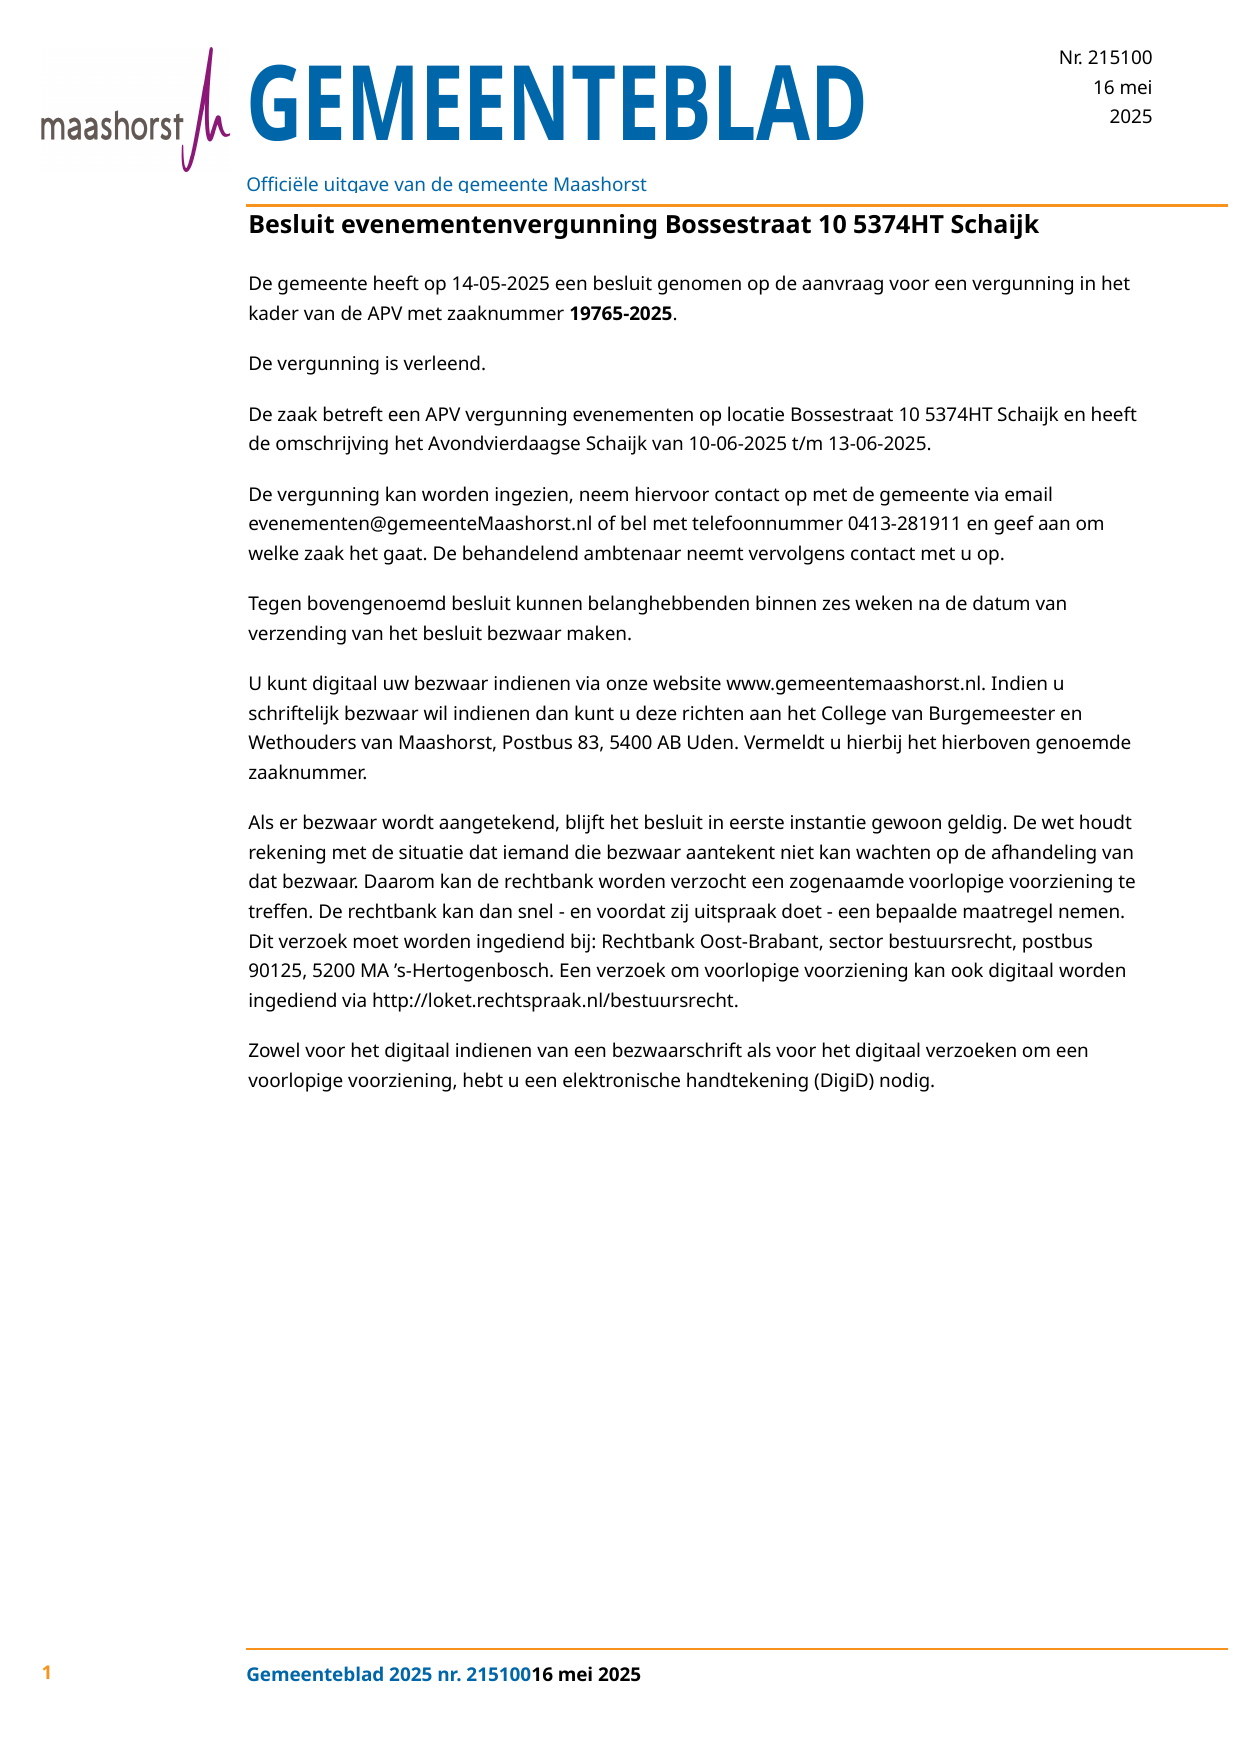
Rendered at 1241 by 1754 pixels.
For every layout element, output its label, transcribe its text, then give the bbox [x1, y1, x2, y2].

picture [41, 47, 231, 172]
text De vergunning kan worden ingezien, neem hiervoor contact op met de gemeente via email evenementen@gemeenteMaashorst.nl of bel met telefoonnummer 0413-281911 en geef aan om welke zaak het gaat. De behandelend ambtenaar neemt vervolgens contact met u op. [248, 481, 1152, 566]
text Zowel voor het digitaal indienen van een bezwaarschrift als voor het digitaal verzoeken om een voorlopige voorziening, hebt u een elektronische handtekening (DigiD) nodig. [248, 1037, 1152, 1093]
text De zaak betreft een APV vergunning evenementen op locatie Bossestraat 10 5374HT Schaijk en heeft de omschrijving het Avondvierdaagse Schaijk van 10-06-2025 t/m 13-06-2025. [248, 401, 1152, 456]
text Als er bezwaar wordt aangetekend, blijft het besluit in eerste instantie gewoon geldig. De wet houdt rekening met de situatie dat iemand die bezwaar aantekent niet kan wachten op de afhandeling van dat bezwaar. Daarom kan de rechtbank worden verzocht een zogenaamde voorlopige voorziening te treffen. De rechtbank kan dan snel - en voordat zij uitspraak doet - een bepaalde maatregel nemen. Dit verzoek moet worden ingediend bij: Rechtbank Oost-Brabant, sector bestuursrecht, postbus 90125, 5200 MA ’s-Hertogenbosch. Een verzoek om voorlopige voorziening kan ook digitaal worden ingediend via http://loket.rechtspraak.nl/bestuursrecht. [248, 809, 1152, 1013]
text Besluit evenementenvergunning Bossestraat 10 5374HT Schaijk [248, 207, 1152, 241]
text Tegen bovengenoemd besluit kunnen belanghebbenden binnen zes weken na de datum van verzending van het besluit bezwaar maken. [248, 590, 1152, 646]
text U kunt digitaal uw bezwaar indienen via onze website www.gemeentemaashorst.nl. Indien u schriftelijk bezwaar wil indienen dan kunt u deze richten aan het College van Burgemeester en Wethouders van Maashorst, Postbus 83, 5400 AB Uden. Vermeldt u hierbij het hierboven genoemde zaaknummer. [248, 670, 1152, 785]
text De vergunning is verleend. [248, 350, 1152, 376]
text De gemeente heeft op 14-05-2025 een besluit genomen op de aanvraag voor een vergunning in het kader van de APV met zaaknummer 19765-2025. [248, 270, 1152, 326]
